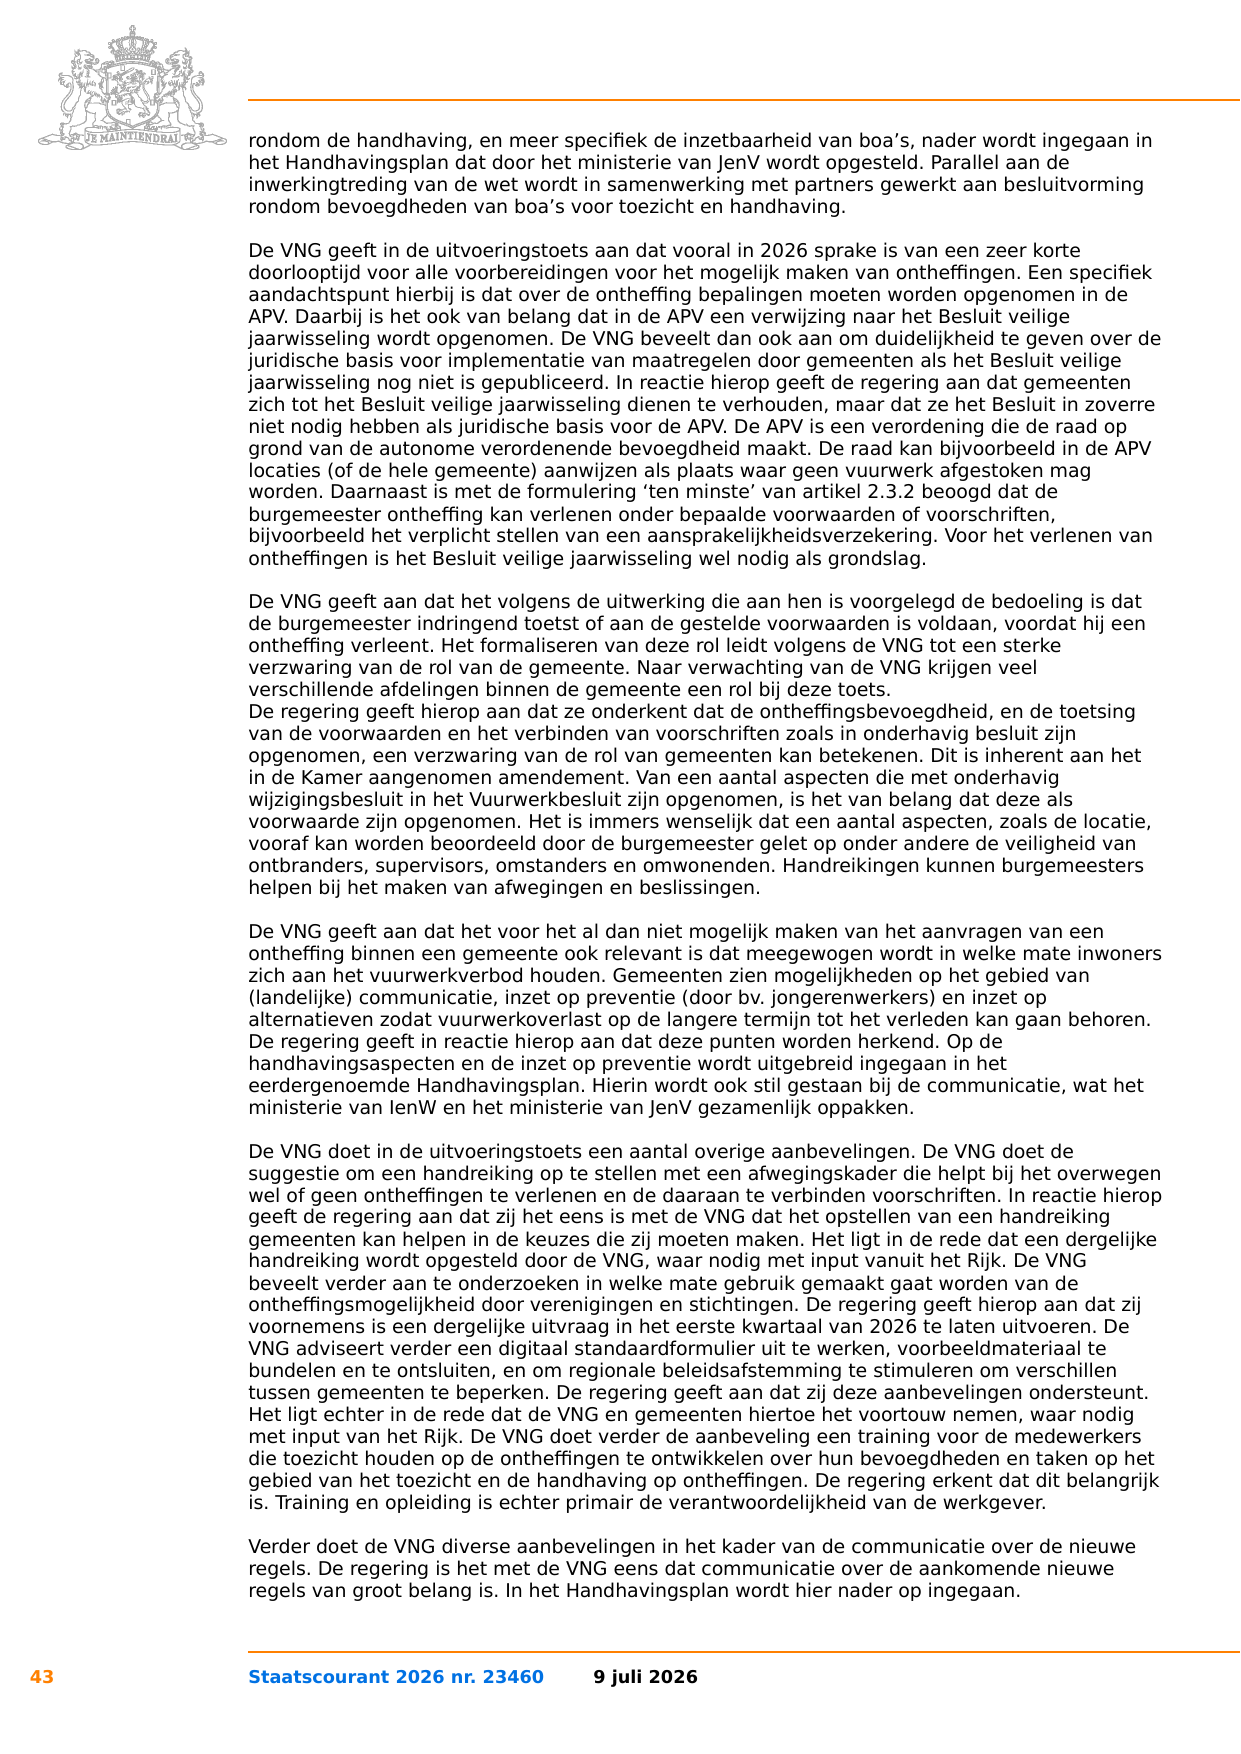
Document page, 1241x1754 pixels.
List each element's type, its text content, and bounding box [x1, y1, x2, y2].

picture [38, 25, 227, 150]
text De VNG geeft aan dat het volgens de uitwerking die aan hen is voorgelegd de bedoeling is dat de burgemeester indringend toetst of aan de gestelde voorwaarden is voldaan, voordat hij een ontheffing verleent. Het formaliseren van deze rol leidt volgens de VNG tot een sterke verzwaring van de rol van de gemeente. Naar verwachting van de VNG krijgen veel verschillende afdelingen binnen de gemeente een rol bij deze toets. [248, 591, 1163, 701]
text De VNG geeft aan dat het voor het al dan niet mogelijk maken van het aanvragen van een ontheffing binnen een gemeente ook relevant is dat meegewogen wordt in welke mate inwoners zich aan het vuurwerkverbod houden. Gemeenten zien mogelijkheden op het gebied van (landelijke) communicatie, inzet op preventie (door bv. jongerenwerkers) en inzet op alternatieven zodat vuurwerkoverlast op de langere termijn tot het verleden kan gaan behoren. [248, 921, 1163, 1031]
text De regering geeft hierop aan dat ze onderkent dat de ontheffingsbevoegdheid, en de toetsing van de voorwaarden en het verbinden van voorschriften zoals in onderhavig besluit zijn opgenomen, een verzwaring van de rol van gemeenten kan betekenen. Dit is inherent aan het in de Kamer aangenomen amendement. Van een aantal aspecten die met onderhavig wijzigingsbesluit in het Vuurwerkbesluit zijn opgenomen, is het van belang dat deze als voorwaarde zijn opgenomen. Het is immers wenselijk dat een aantal aspecten, zoals de locatie, vooraf kan worden beoordeeld door de burgemeester gelet op onder andere de veiligheid van ontbranders, supervisors, omstanders en omwonenden. Handreikingen kunnen burgemeesters helpen bij het maken van afwegingen en beslissingen. [248, 701, 1163, 899]
text De VNG doet in de uitvoeringstoets een aantal overige aanbevelingen. De VNG doet de suggestie om een handreiking op te stellen met een afwegingskader die helpt bij het overwegen wel of geen ontheffingen te verlenen en de daaraan te verbinden voorschriften. In reactie hierop geeft de regering aan dat zij het eens is met de VNG dat het opstellen van een handreiking gemeenten kan helpen in de keuzes die zij moeten maken. Het ligt in de rede dat een dergelijke handreiking wordt opgesteld door de VNG, waar nodig met input vanuit het Rijk. De VNG beveelt verder aan te onderzoeken in welke mate gebruik gemaakt gaat worden van de ontheffingsmogelijkheid door verenigingen en stichtingen. De regering geeft hierop aan dat zij voornemens is een dergelijke uitvraag in het eerste kwartaal van 2026 te laten uitvoeren. De VNG adviseert verder een digitaal standaardformulier uit te werken, voorbeeldmateriaal te bundelen en te ontsluiten, en om regionale beleidsafstemming te stimuleren om verschillen tussen gemeenten te beperken. De regering geeft aan dat zij deze aanbevelingen ondersteunt. Het ligt echter in de rede dat de VNG en gemeenten hiertoe het voortouw nemen, waar nodig met input van het Rijk. De VNG doet verder de aanbeveling een training voor de medewerkers die toezicht houden op de ontheffingen te ontwikkelen over hun bevoegdheden en taken op het gebied van het toezicht en de handhaving op ontheffingen. De regering erkent dat dit belangrijk is. Training en opleiding is echter primair de verantwoordelijkheid van de werkgever. [248, 1141, 1163, 1514]
text De VNG geeft in de uitvoeringstoets aan dat vooral in 2026 sprake is van een zeer korte doorlooptijd voor alle voorbereidingen voor het mogelijk maken van ontheffingen. Een specifiek aandachtspunt hierbij is dat over de ontheffing bepalingen moeten worden opgenomen in de APV. Daarbij is het ook van belang dat in de APV een verwijzing naar het Besluit veilige jaarwisseling wordt opgenomen. De VNG beveelt dan ook aan om duidelijkheid te geven over de juridische basis voor implementatie van maatregelen door gemeenten als het Besluit veilige jaarwisseling nog niet is gepubliceerd. In reactie hierop geeft de regering aan dat gemeenten zich tot het Besluit veilige jaarwisseling dienen te verhouden, maar dat ze het Besluit in zoverre niet nodig hebben als juridische basis voor de APV. De APV is een verordening die de raad op grond van de autonome verordenende bevoegdheid maakt. De raad kan bijvoorbeeld in de APV locaties (of de hele gemeente) aanwijzen als plaats waar geen vuurwerk afgestoken mag worden. Daarnaast is met de formulering ‘ten minste’ van artikel 2.3.2 beoogd dat de burgemeester ontheffing kan verlenen onder bepaalde voorwaarden of voorschriften, bijvoorbeeld het verplicht stellen van een aansprakelijkheidsverzekering. Voor het verlenen van ontheffingen is het Besluit veilige jaarwisseling wel nodig als grondslag. [248, 240, 1163, 569]
text De regering geeft in reactie hierop aan dat deze punten worden herkend. Op de handhavingsaspecten en de inzet op preventie wordt uitgebreid ingegaan in het eerdergenoemde Handhavingsplan. Hierin wordt ook stil gestaan bij de communicatie, wat het ministerie van IenW en het ministerie van JenV gezamenlijk oppakken. [248, 1031, 1163, 1119]
text Verder doet de VNG diverse aanbevelingen in het kader van de communicatie over de nieuwe regels. De regering is het met de VNG eens dat communicatie over de aankomende nieuwe regels van groot belang is. In het Handhavingsplan wordt hier nader op ingegaan. [248, 1536, 1163, 1602]
text rondom de handhaving, en meer specifiek de inzetbaarheid van boa’s, nader wordt ingegaan in het Handhavingsplan dat door het ministerie van JenV wordt opgesteld. Parallel aan de inwerkingtreding van de wet wordt in samenwerking met partners gewerkt aan besluitvorming rondom bevoegdheden van boa’s voor toezicht en handhaving. [248, 130, 1163, 218]
